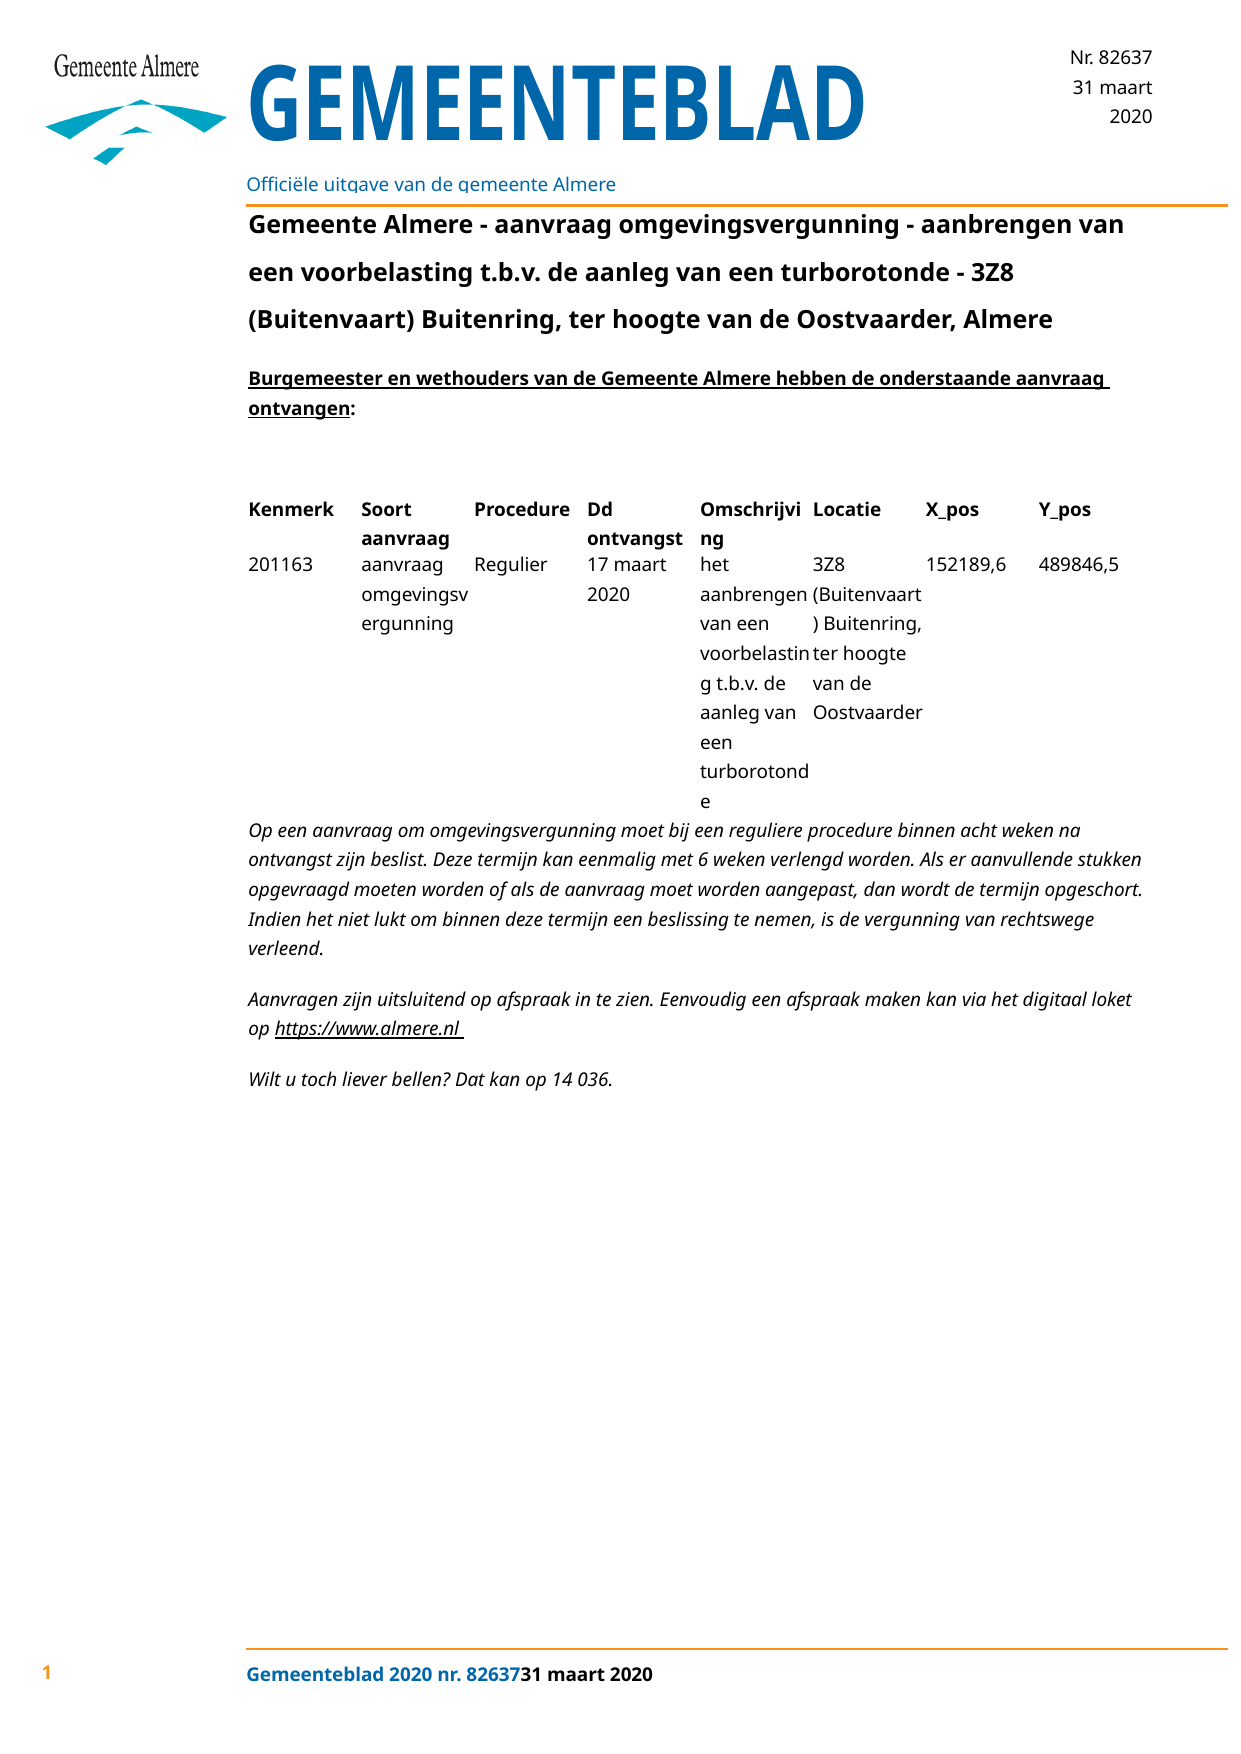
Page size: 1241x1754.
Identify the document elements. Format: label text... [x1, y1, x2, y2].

table_header Y_pos [1039, 496, 1152, 551]
table_cell 489846,5 [1039, 551, 1152, 814]
table_header Soort aanvraag [361, 496, 474, 551]
table_header Procedure [474, 496, 587, 551]
picture [41, 47, 231, 172]
text Op een aanvraag om omgevingsvergunning moet bij een reguliere procedure binnen acht weken na ontvangst zijn beslist. Deze termijn kan eenmalig met 6 weken verlengd worden. Als er aanvullende stukken opgevraagd moeten worden of als de aanvraag moet worden aangepast, dan wordt de termijn opgeschort. Indien het niet lukt om binnen deze termijn een beslissing te nemen, is de vergunning van rechtswege verleend. [248, 817, 1152, 961]
table_header Kenmerk [248, 496, 361, 551]
table_cell Regulier [474, 551, 587, 814]
text Burgemeester en wethouders van de Gemeente Almere hebben de onderstaande aanvraag ontvangen: [248, 366, 1152, 421]
table_cell aanvraag omgevingsvergunning [361, 551, 474, 814]
table_cell 201163 [248, 551, 361, 814]
table_header Locatie [813, 496, 926, 551]
table_cell het aanbrengen van een voorbelasting t.b.v. de aanleg van een turborotonde [700, 551, 813, 814]
text Aanvragen zijn uitsluitend op afspraak in te zien. Eenvoudig een afspraak maken kan via het digitaal loket op https://www.almere.nl [248, 986, 1152, 1041]
table_cell 17 maart 2020 [587, 551, 700, 814]
table_cell 152189,6 [926, 551, 1038, 814]
table_header X_pos [926, 496, 1038, 551]
table_header Omschrijving [700, 496, 813, 551]
table_header Dd ontvangst [587, 496, 700, 551]
table_cell 3Z8 (Buitenvaart) Buitenring, ter hoogte van de Oostvaarder [813, 551, 926, 814]
text Wilt u toch liever bellen? Dat kan op 14 036. [248, 1066, 1152, 1091]
text Gemeente Almere - aanvraag omgevingsvergunning - aanbrengen van een voorbelasting t.b.v. de aanleg van een turborotonde - 3Z8 (Buitenvaart) Buitenring, ter hoogte van de Oostvaarder, Almere [248, 207, 1152, 336]
